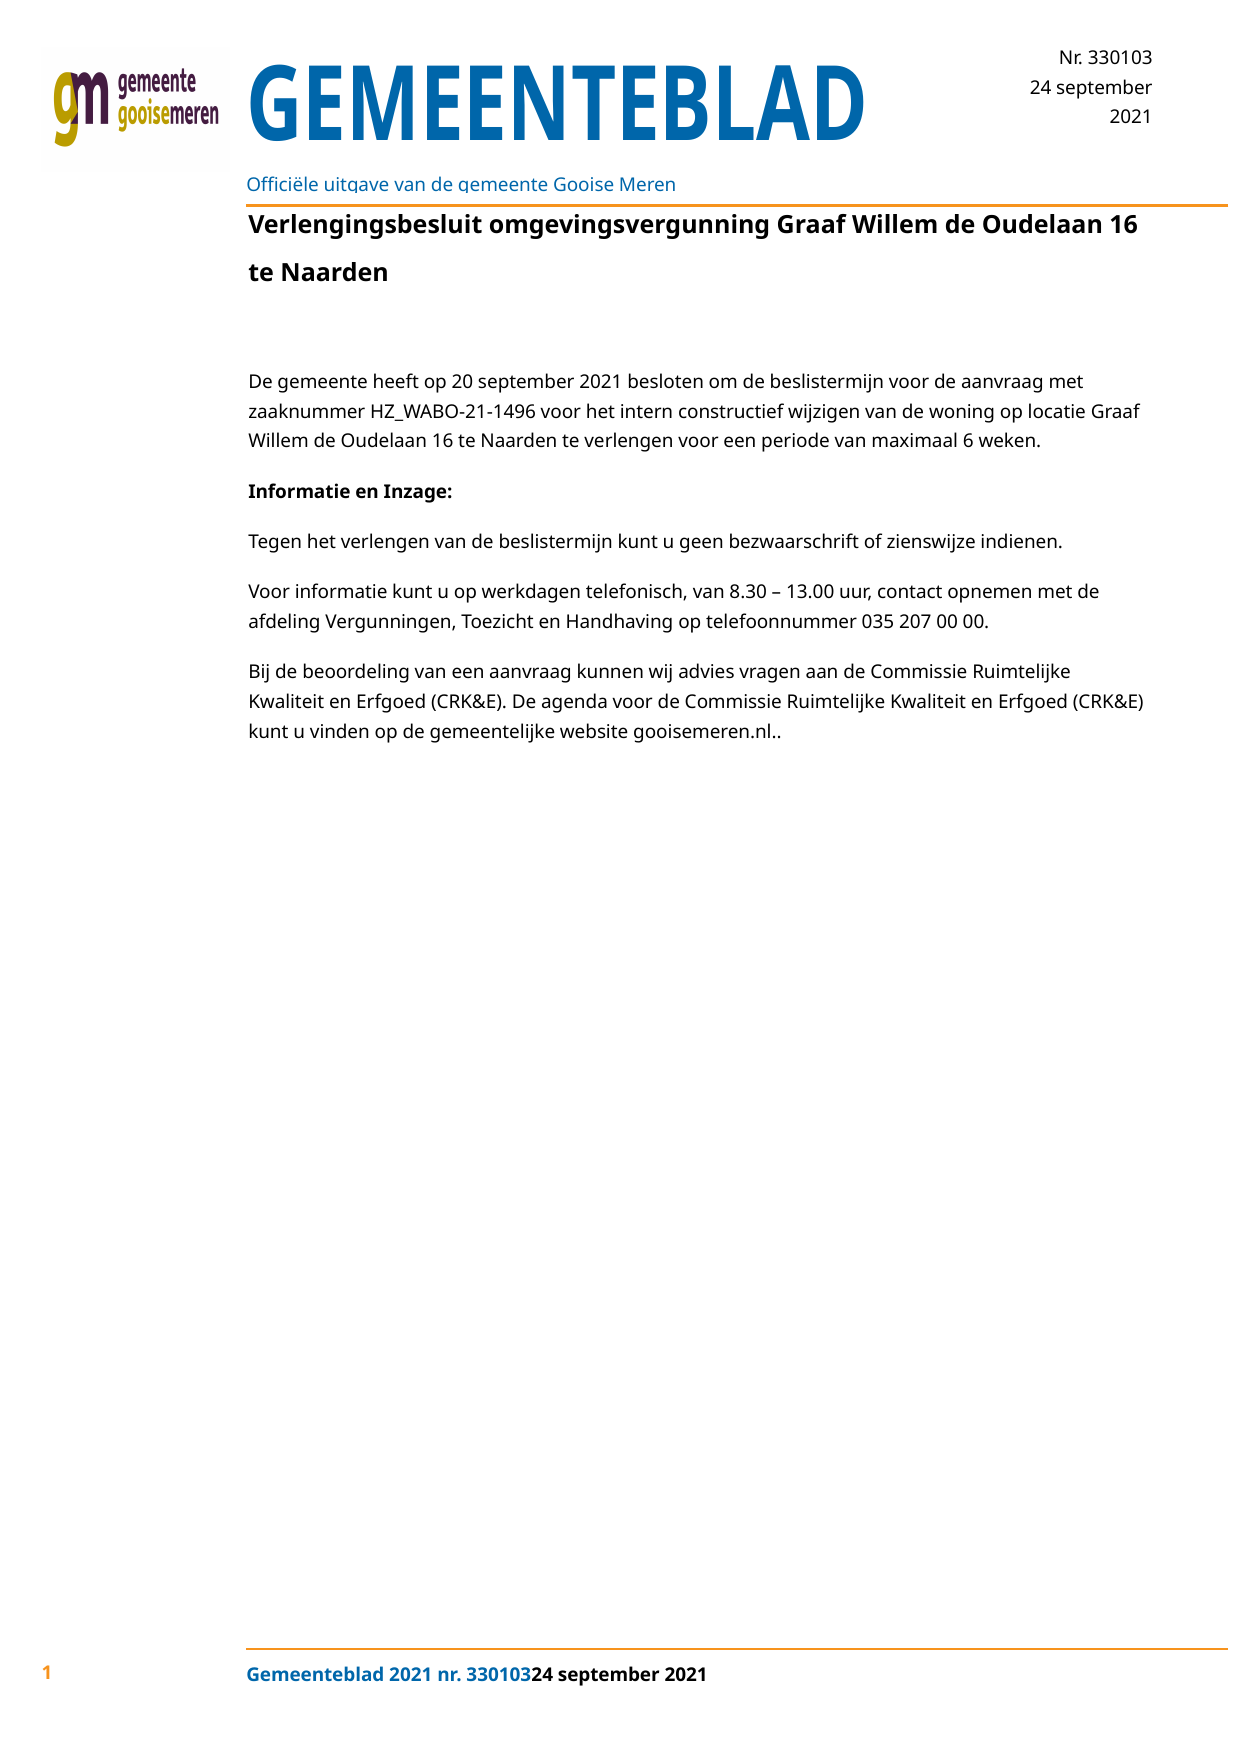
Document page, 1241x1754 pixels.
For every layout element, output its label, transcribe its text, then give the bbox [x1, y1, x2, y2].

text Tegen het verlengen van de beslistermijn kunt u geen bezwaarschrift of zienswijze indienen. [248, 528, 1152, 554]
text De gemeente heeft op 20 september 2021 besloten om de beslistermijn voor de aanvraag met zaaknummer HZ_WABO-21-1496 voor het intern constructief wijzigen van de woning op locatie Graaf Willem de Oudelaan 16 te Naarden te verlengen voor een periode van maximaal 6 weken. [248, 368, 1152, 453]
text Verlengingsbesluit omgevingsvergunning Graaf Willem de Oudelaan 16 te Naarden [248, 207, 1152, 288]
text Bij de beoordeling van een aanvraag kunnen wij advies vragen aan de Commissie Ruimtelijke Kwaliteit en Erfgoed (CRK&E). De agenda voor de Commissie Ruimtelijke Kwaliteit en Erfgoed (CRK&E) kunt u vinden op de gemeentelijke website gooisemeren.nl.. [248, 659, 1152, 744]
picture [41, 47, 231, 172]
text Informatie en Inzage: [248, 478, 1152, 504]
text Voor informatie kunt u op werkdagen telefonisch, van 8.30 – 13.00 uur, contact opnemen met de afdeling Vergunningen, Toezicht en Handhaving op telefoonnummer 035 207 00 00. [248, 579, 1152, 634]
